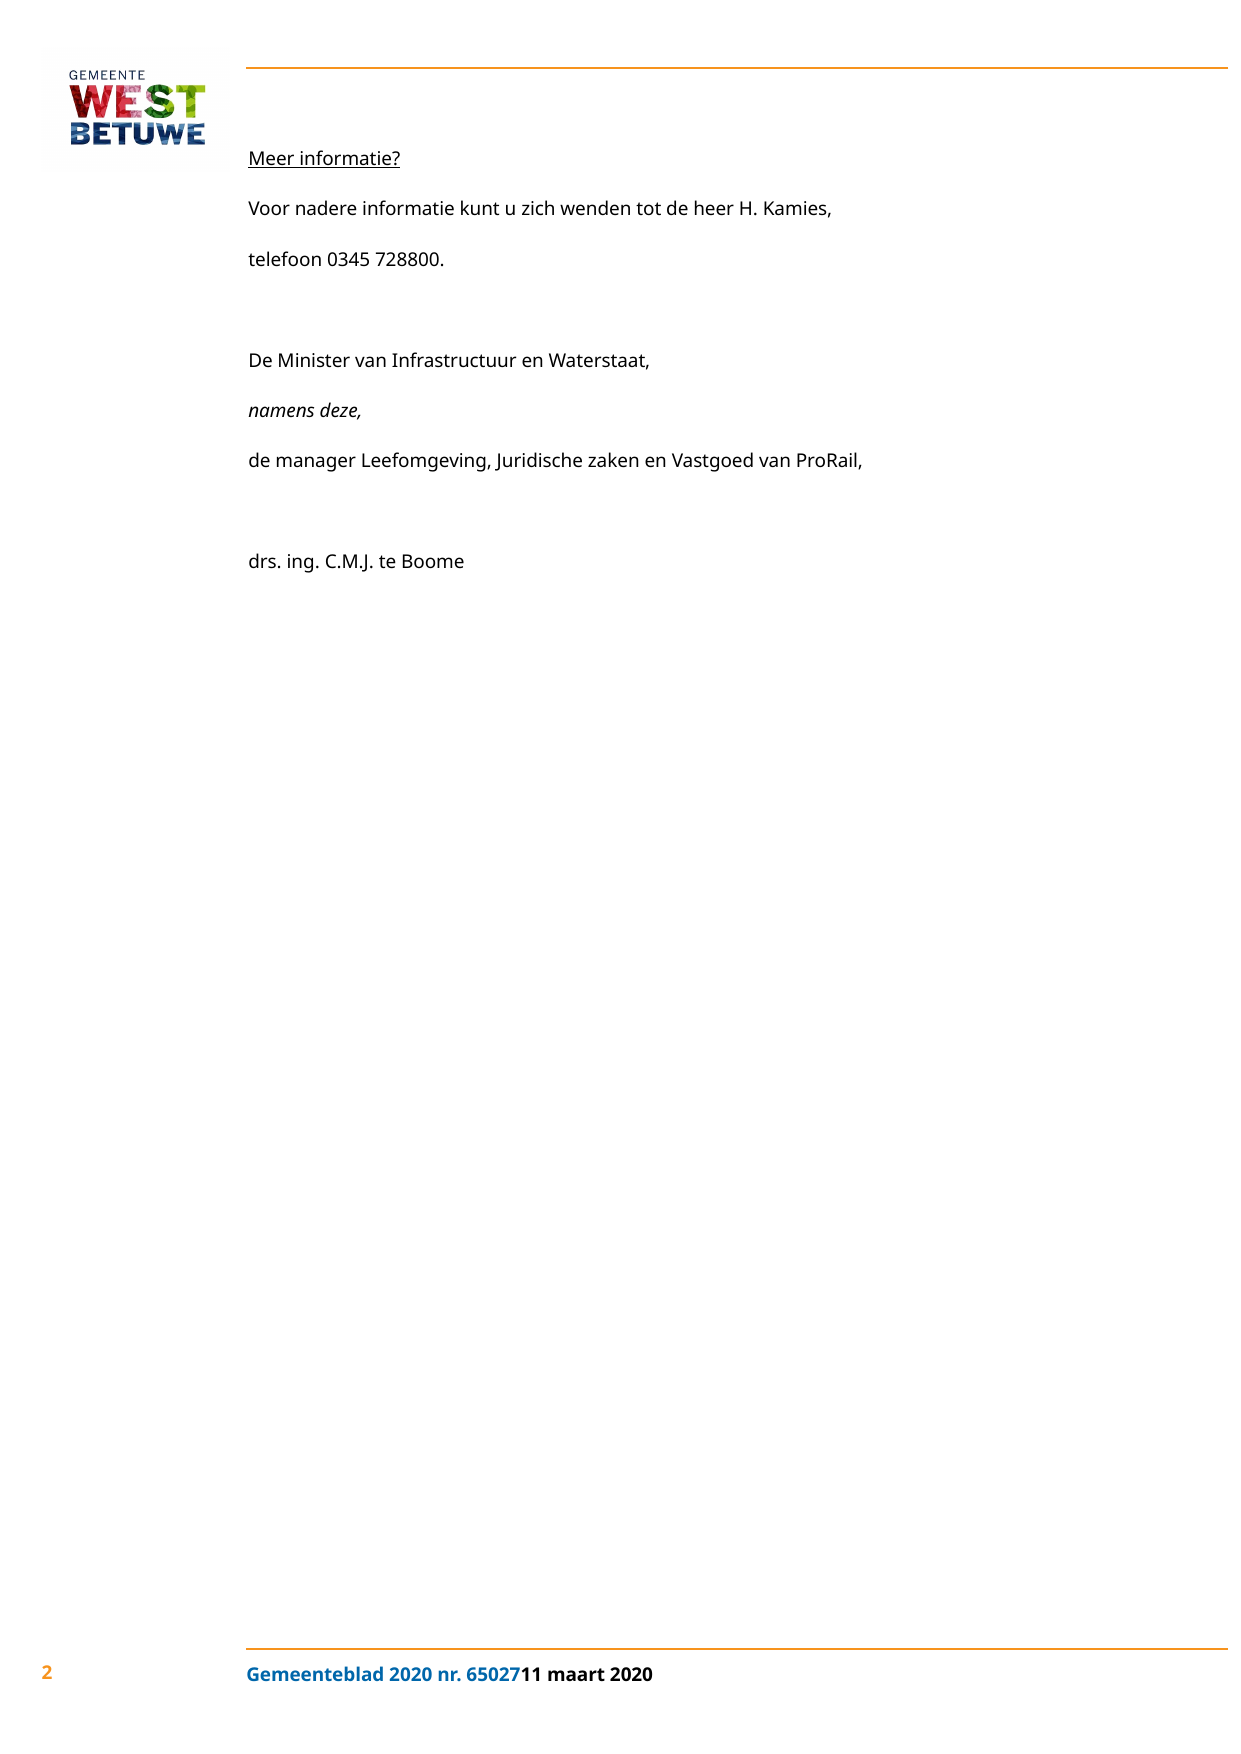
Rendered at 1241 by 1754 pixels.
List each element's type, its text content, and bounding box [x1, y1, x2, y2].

text Voor nadere informatie kunt u zich wenden tot de heer H. Kamies, [248, 196, 1152, 221]
text de manager Leefomgeving, Juridische zaken en Vastgoed van ProRail, [248, 448, 1152, 473]
text namens deze, [248, 397, 1152, 423]
text drs. ing. C.M.J. te Boome [248, 548, 1152, 574]
text De Minister van Infrastructuur en Waterstaat, [248, 347, 1152, 373]
text telefoon 0345 728800. [248, 246, 1152, 272]
text Meer informatie? [248, 145, 1152, 171]
picture [41, 47, 231, 172]
